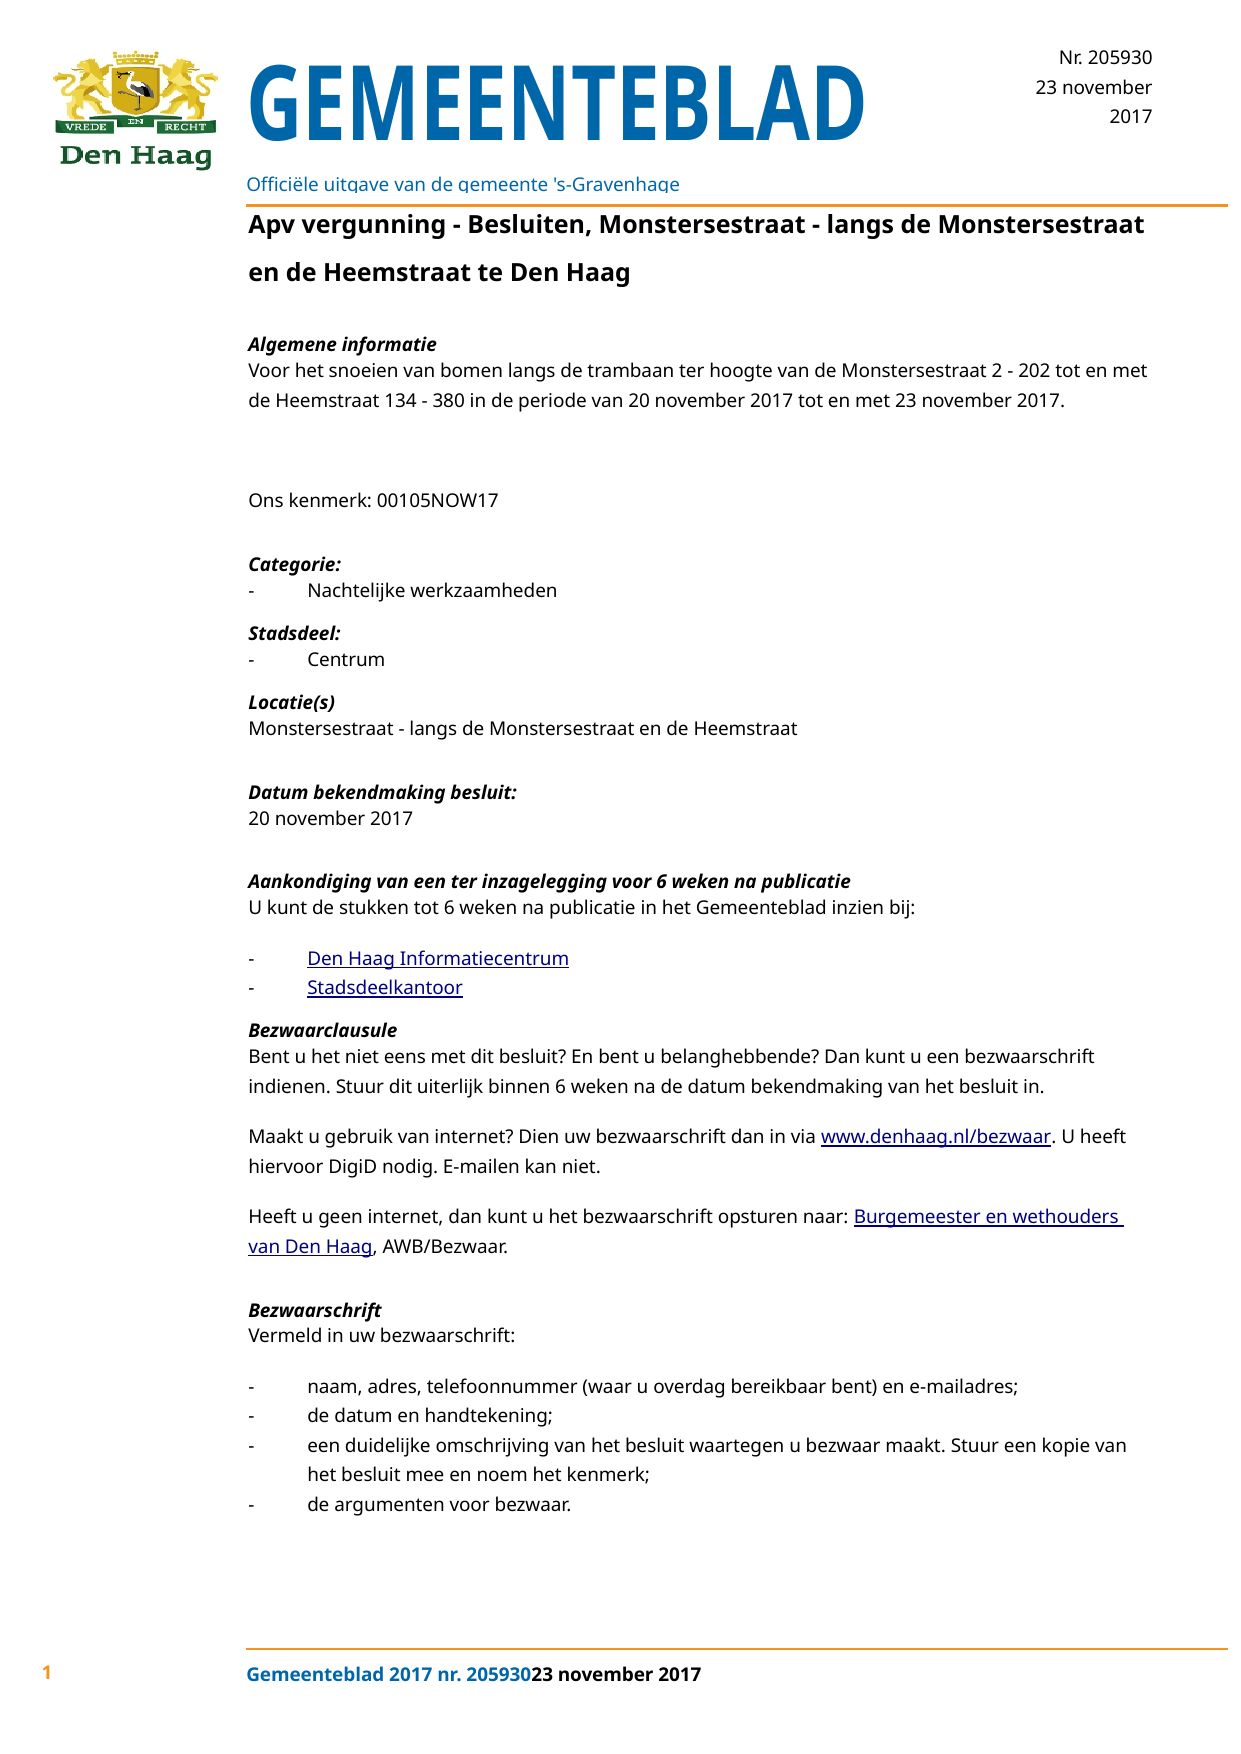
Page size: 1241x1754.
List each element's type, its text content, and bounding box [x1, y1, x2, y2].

text 20 november 2017 [248, 805, 1152, 830]
list de argumenten voor bezwaar. [248, 1491, 1152, 1517]
text Aankondiging van een ter inzagelegging voor 6 weken na publicatie [248, 869, 1152, 894]
list een duidelijke omschrijving van het besluit waartegen u bezwaar maakt. Stuur een kopie van het besluit mee en noem het kenmerk; [248, 1432, 1152, 1487]
text Bent u het niet eens met dit besluit? En bent u belanghebbende? Dan kunt u een bezwaarschrift indienen. Stuur dit uiterlijk binnen 6 weken na de datum bekendmaking van het besluit in. [248, 1043, 1152, 1098]
text Algemene informatie [248, 331, 1152, 357]
list Nachtelijke werkzaamheden [248, 577, 1152, 603]
list naam, adres, telefoonnummer (waar u overdag bereikbaar bent) en e-mailadres; [248, 1373, 1152, 1399]
list Stadsdeelkantoor [248, 974, 1152, 1000]
picture [41, 47, 231, 172]
text U kunt de stukken tot 6 weken na publicatie in het Gemeenteblad inzien bij: [248, 894, 1152, 920]
text Datum bekendmaking besluit: [248, 779, 1152, 805]
text Heeft u geen internet, dan kunt u het bezwaarschrift opsturen naar: Burgemeester en wethouders van Den Haag, AWB/Bezwaar. [248, 1203, 1152, 1258]
text Apv vergunning - Besluiten, Monstersestraat - langs de Monstersestraat en de Heemstraat te Den Haag [248, 207, 1152, 288]
list de datum en handtekening; [248, 1402, 1152, 1428]
text Categorie: [248, 552, 1152, 577]
text Ons kenmerk: 00105NOW17 [248, 488, 1152, 513]
text Monstersestraat - langs de Monstersestraat en de Heemstraat [248, 715, 1152, 741]
text Bezwaarclausule [248, 1017, 1152, 1043]
list Den Haag Informatiecentrum [248, 945, 1152, 971]
text Locatie(s) [248, 689, 1152, 715]
text Maakt u gebruik van internet? Dien uw bezwaarschrift dan in via www.denhaag.nl/bezwaar. U heeft hiervoor DigiD nodig. E-mailen kan niet. [248, 1123, 1152, 1178]
text Stadsdeel: [248, 620, 1152, 646]
list Centrum [248, 646, 1152, 672]
text Bezwaarschrift [248, 1297, 1152, 1322]
text Vermeld in uw bezwaarschrift: [248, 1322, 1152, 1348]
text Voor het snoeien van bomen langs de trambaan ter hoogte van de Monstersestraat 2 - 202 tot en met de Heemstraat 134 - 380 in de periode van 20 november 2017 tot en met 23 november 2017. [248, 357, 1152, 412]
